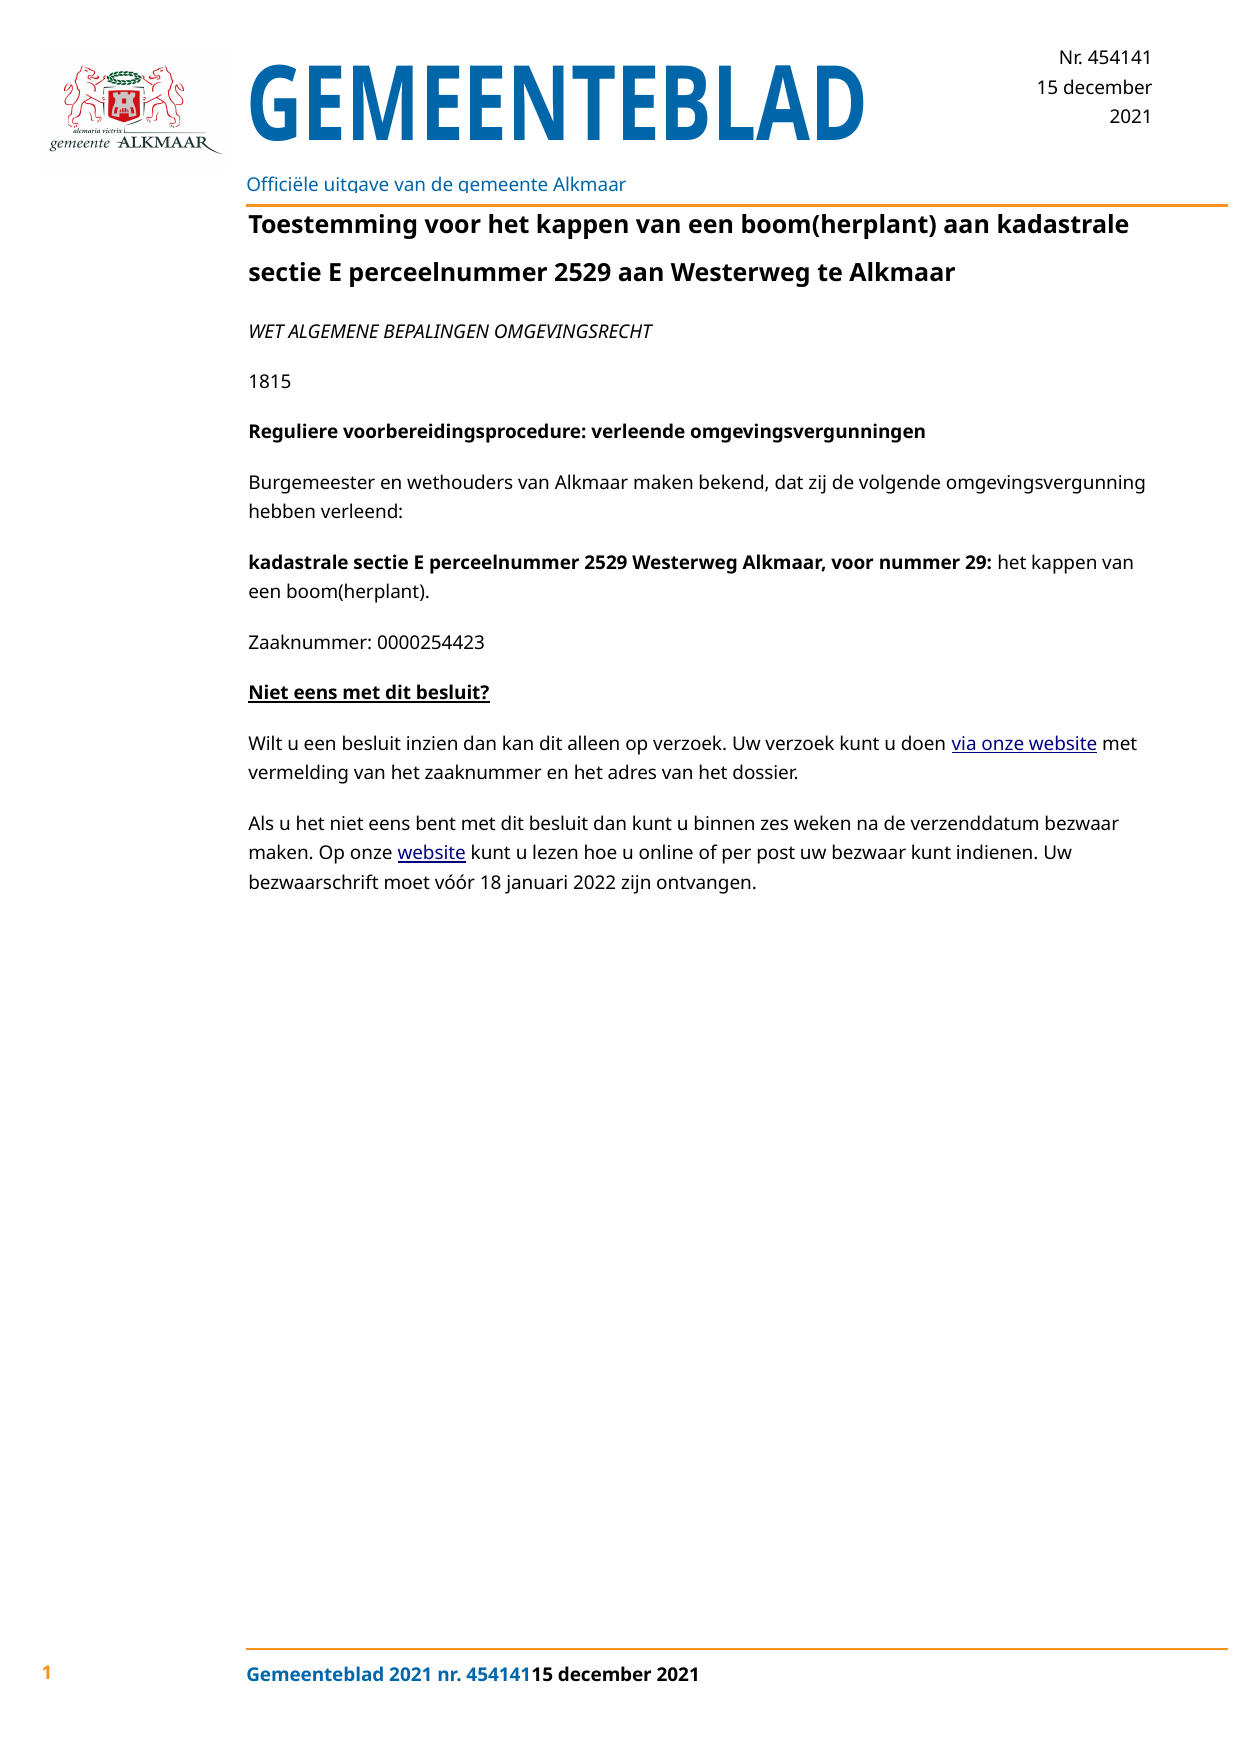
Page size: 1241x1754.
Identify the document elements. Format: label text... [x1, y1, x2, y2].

text Toestemming voor het kappen van een boom(herplant) aan kadastrale sectie E perceelnummer 2529 aan Westerweg te Alkmaar [248, 207, 1152, 288]
text kadastrale sectie E perceelnummer 2529 Westerweg Alkmaar, voor nummer 29: het kappen van een boom(herplant). [248, 549, 1152, 604]
text Burgemeester en wethouders van Alkmaar maken bekend, dat zij de volgende omgevingsvergunning hebben verleend: [248, 469, 1152, 524]
text Als u het niet eens bent met dit besluit dan kunt u binnen zes weken na de verzenddatum bezwaar maken. Op onze website kunt u lezen hoe u online of per post uw bezwaar kunt indienen. Uw bezwaarschrift moet vóór 18 januari 2022 zijn ontvangen. [248, 810, 1152, 895]
text WET ALGEMENE BEPALINGEN OMGEVINGSRECHT [248, 318, 1152, 344]
text Wilt u een besluit inzien dan kan dit alleen op verzoek. Uw verzoek kunt u doen via onze website met vermelding van het zaaknummer en het adres van het dossier. [248, 730, 1152, 785]
text Niet eens met dit besluit? [248, 679, 1152, 705]
picture [41, 47, 231, 172]
text 1815 [248, 368, 1152, 394]
text Zaaknummer: 0000254423 [248, 629, 1152, 655]
text Reguliere voorbereidingsprocedure: verleende omgevingsvergunningen [248, 419, 1152, 444]
